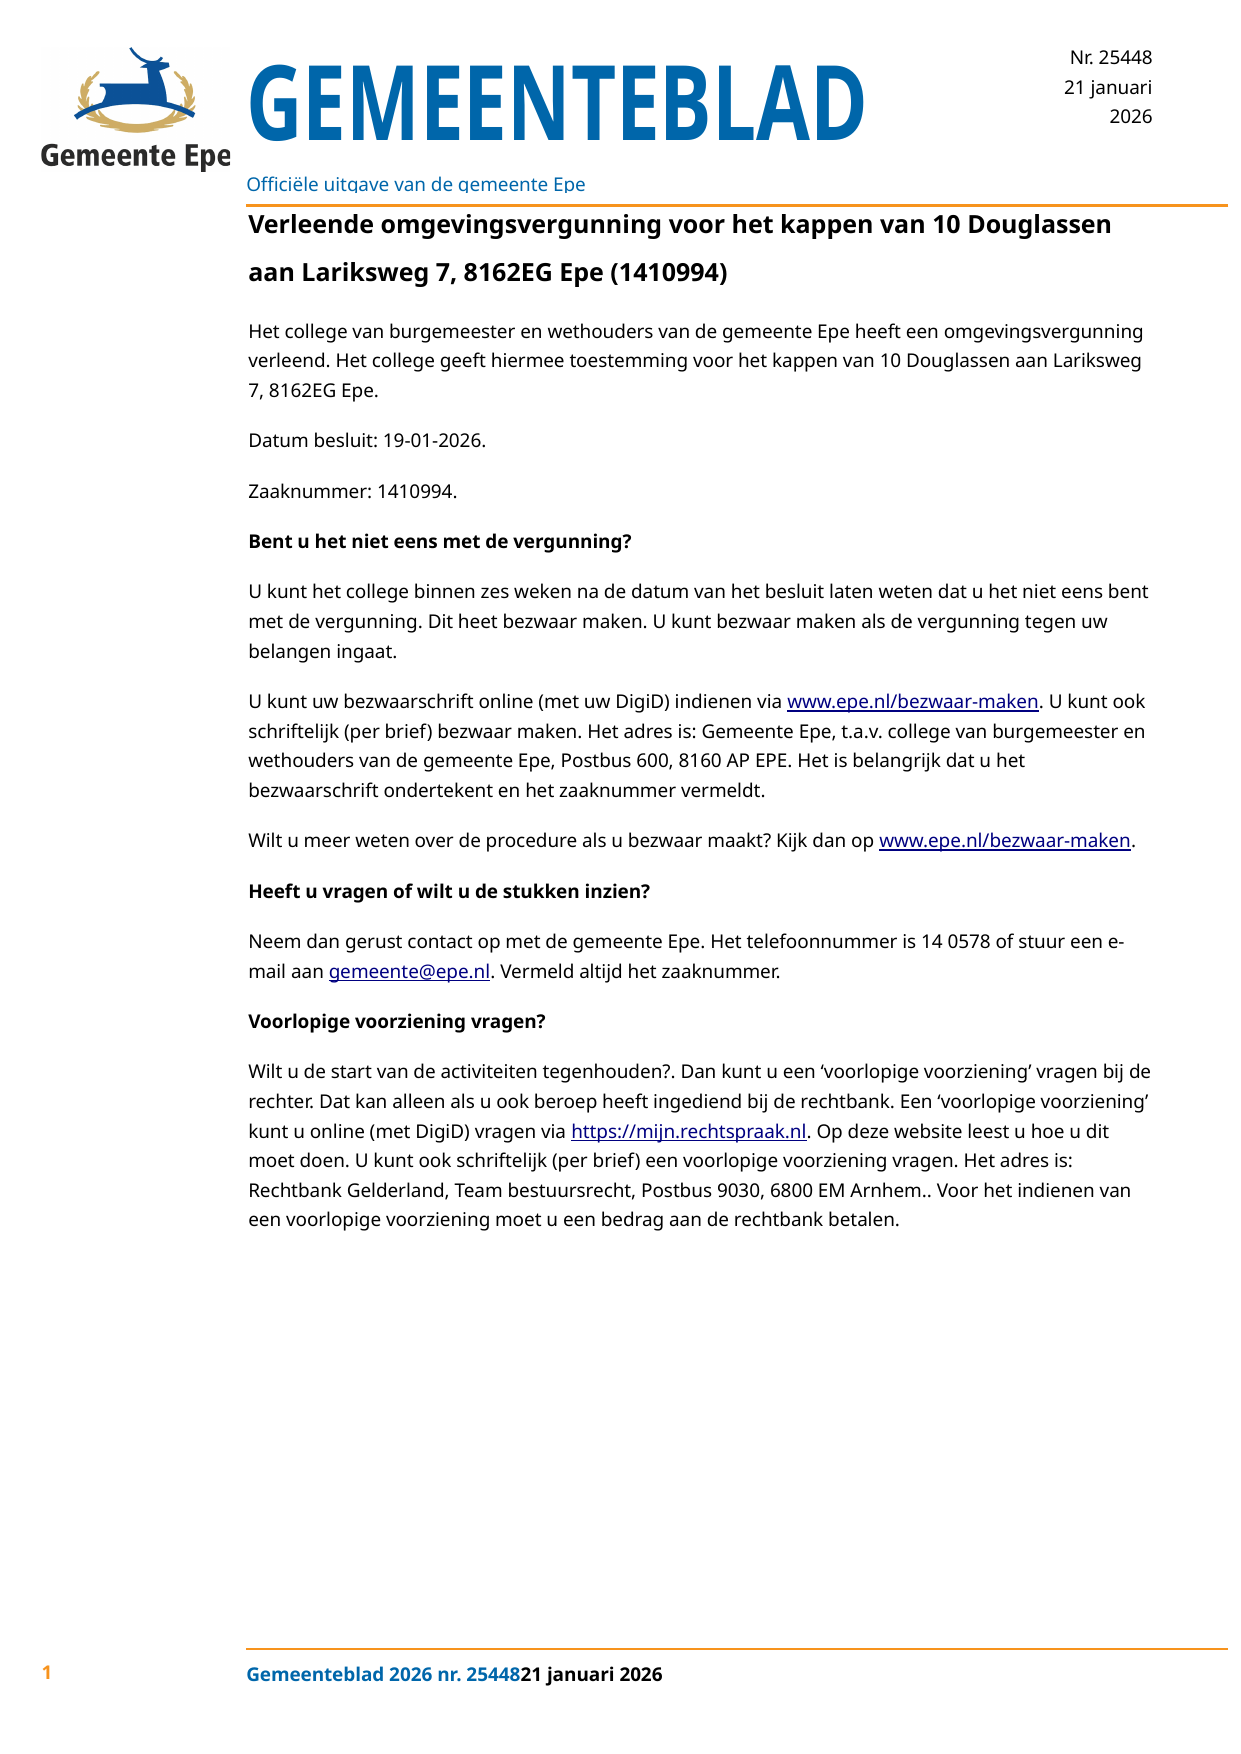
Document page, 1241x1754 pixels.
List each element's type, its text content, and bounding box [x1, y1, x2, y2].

text Het college van burgemeester en wethouders van de gemeente Epe heeft een omgevingsvergunning verleend. Het college geeft hiermee toestemming voor het kappen van 10 Douglassen aan Lariksweg 7, 8162EG Epe. [248, 318, 1152, 403]
text Wilt u de start van de activiteiten tegenhouden?. Dan kunt u een ‘voorlopige voorziening’ vragen bij de rechter. Dat kan alleen als u ook beroep heeft ingediend bij de rechtbank. Een ‘voorlopige voorziening’ kunt u online (met DigiD) vragen via https://mijn.rechtspraak.nl. Op deze website leest u hoe u dit moet doen. U kunt ook schriftelijk (per brief) een voorlopige voorziening vragen. Het adres is: Rechtbank Gelderland, Team bestuursrecht, Postbus 9030, 6800 EM Arnhem.. Voor het indienen van een voorlopige voorziening moet u een bedrag aan de rechtbank betalen. [248, 1059, 1152, 1232]
picture [41, 47, 231, 172]
text Datum besluit: 19-01-2026. [248, 427, 1152, 453]
text Verleende omgevingsvergunning voor het kappen van 10 Douglassen aan Lariksweg 7, 8162EG Epe (1410994) [248, 207, 1152, 288]
text Voorlopige voorziening vragen? [248, 1008, 1152, 1034]
text Heeft u vragen of wilt u de stukken inzien? [248, 878, 1152, 904]
text U kunt het college binnen zes weken na de datum van het besluit laten weten dat u het niet eens bent met de vergunning. Dit heet bezwaar maken. U kunt bezwaar maken als de vergunning tegen uw belangen ingaat. [248, 579, 1152, 664]
text Wilt u meer weten over de procedure als u bezwaar maakt? Kijk dan op www.epe.nl/bezwaar-maken. [248, 827, 1152, 853]
text Bent u het niet eens met de vergunning? [248, 528, 1152, 554]
text Neem dan gerust contact op met de gemeente Epe. Het telefoonnummer is 14 0578 of stuur een e-mail aan gemeente@epe.nl. Vermeld altijd het zaaknummer. [248, 928, 1152, 984]
text U kunt uw bezwaarschrift online (met uw DigiD) indienen via www.epe.nl/bezwaar-maken. U kunt ook schriftelijk (per brief) bezwaar maken. Het adres is: Gemeente Epe, t.a.v. college van burgemeester en wethouders van de gemeente Epe, Postbus 600, 8160 AP EPE. Het is belangrijk dat u het bezwaarschrift ondertekent en het zaaknummer vermeldt. [248, 688, 1152, 803]
text Zaaknummer: 1410994. [248, 478, 1152, 504]
